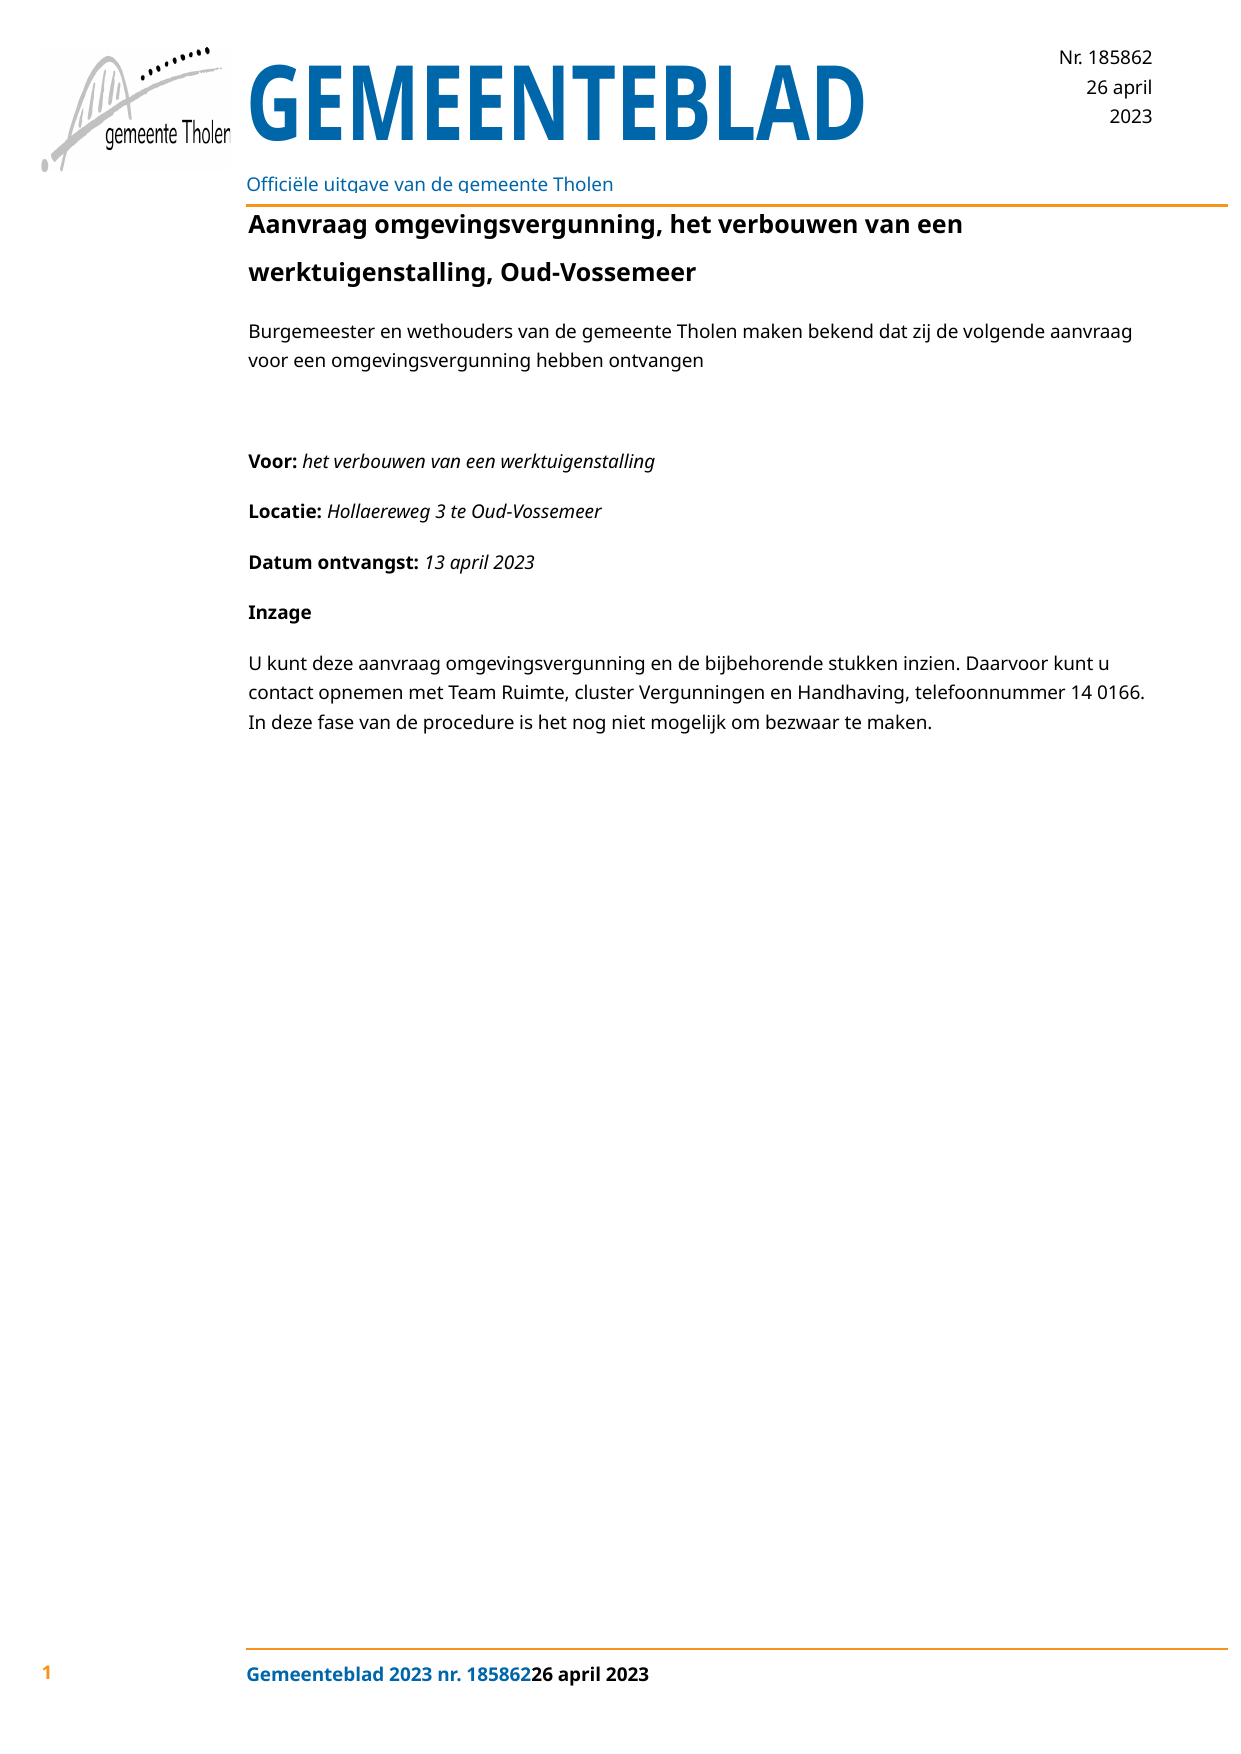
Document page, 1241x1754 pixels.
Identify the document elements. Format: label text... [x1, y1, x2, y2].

text U kunt deze aanvraag omgevingsvergunning en de bijbehorende stukken inzien. Daarvoor kunt u contact opnemen met Team Ruimte, cluster Vergunningen en Handhaving, telefoonnummer 14 0166. In deze fase van de procedure is het nog niet mogelijk om bezwaar te maken. [248, 650, 1152, 735]
picture [41, 47, 231, 172]
text Inzage [248, 599, 1152, 625]
text Burgemeester en wethouders van de gemeente Tholen maken bekend dat zij de volgende aanvraag voor een omgevingsvergunning hebben ontvangen [248, 318, 1152, 373]
text Locatie: Hollaereweg 3 te Oud-Vossemeer [248, 499, 1152, 524]
text Voor: het verbouwen van een werktuigenstalling [248, 448, 1152, 474]
text Aanvraag omgevingsvergunning, het verbouwen van een werktuigenstalling, Oud-Vossemeer [248, 207, 1152, 288]
text Datum ontvangst: 13 april 2023 [248, 549, 1152, 575]
